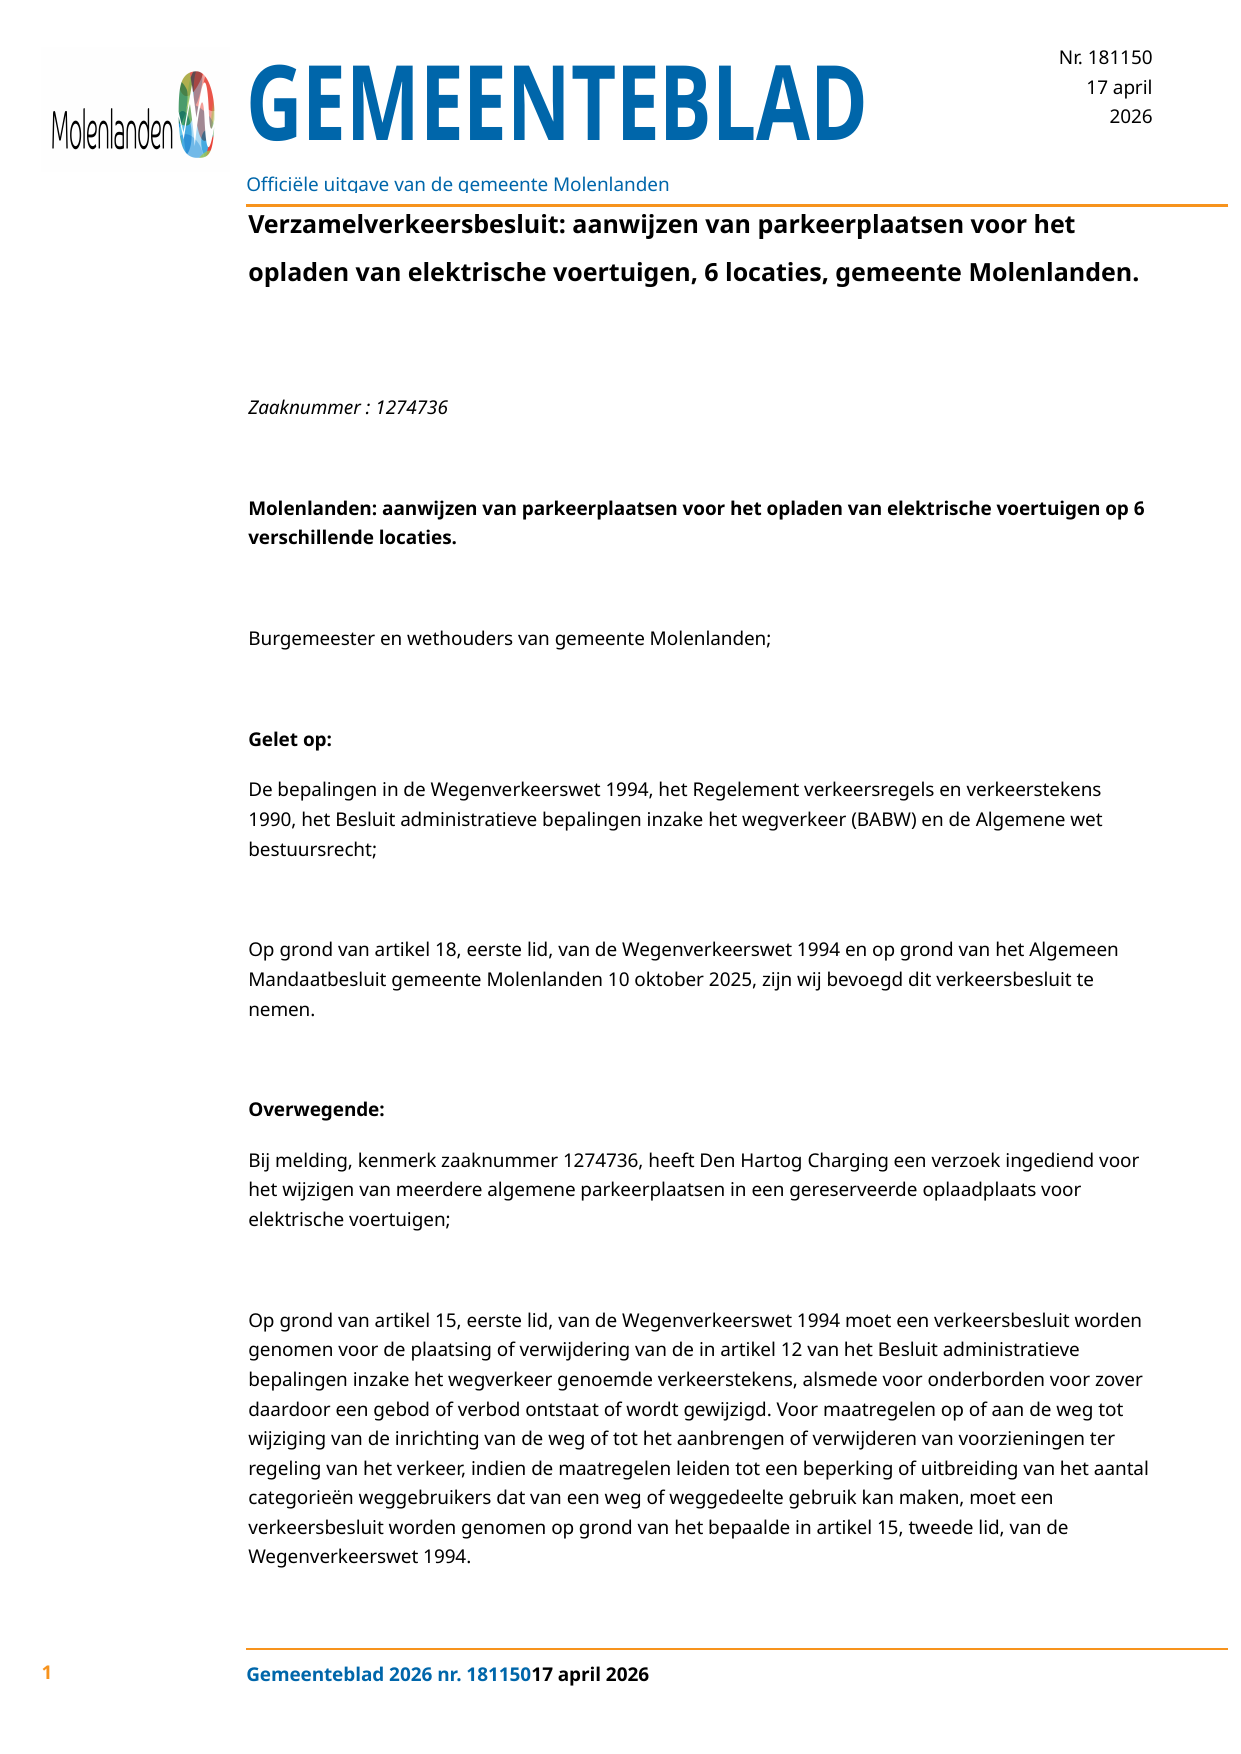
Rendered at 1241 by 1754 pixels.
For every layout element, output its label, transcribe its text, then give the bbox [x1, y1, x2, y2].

text Burgemeester en wethouders van gemeente Molenlanden; [248, 625, 1152, 651]
text ‎Verzamelverkeersbesluit: aanwijzen van parkeerplaatsen voor het opladen van elektrische voertuigen, 6 locaties, gemeente Molenlanden. [248, 207, 1152, 288]
text Op grond van artikel 15, eerste lid, van de Wegenverkeerswet 1994 moet een verkeersbesluit worden genomen voor de plaatsing of verwijdering van de in artikel 12 van het Besluit administratieve bepalingen inzake het wegverkeer genoemde verkeerstekens, alsmede voor onderborden voor zover daardoor een gebod of verbod ontstaat of wordt gewijzigd. Voor maatregelen op of aan de weg tot wijziging van de inrichting van de weg of tot het aanbrengen of verwijderen van voorzieningen ter regeling van het verkeer, indien de maatregelen leiden tot een beperking of uitbreiding van het aantal categorieën weggebruikers dat van een weg of weggedeelte gebruik kan maken, moet een verkeersbesluit worden genomen op grond van het bepaalde in artikel 15, tweede lid, van de Wegenverkeerswet 1994. [248, 1307, 1152, 1569]
text Molenlanden: aanwijzen van parkeerplaatsen voor het opladen van elektrische voertuigen op 6 verschillende locaties. [248, 495, 1152, 550]
text Overwegende: [248, 1097, 1152, 1122]
text Gelet op: [248, 726, 1152, 752]
picture [41, 47, 231, 172]
text Zaaknummer : 1274736 [248, 394, 1152, 420]
text Bij melding, kenmerk zaaknummer 1274736, heeft Den Hartog Charging een verzoek ingediend voor het wijzigen van meerdere algemene parkeerplaatsen in een gereserveerde oplaadplaats voor elektrische voertuigen; [248, 1147, 1152, 1232]
text Op grond van artikel 18, eerste lid, van de Wegenverkeerswet 1994 en op grond van het Algemeen Mandaatbesluit gemeente Molenlanden 10 oktober 2025, zijn wij bevoegd dit verkeersbesluit te nemen. [248, 937, 1152, 1021]
text De bepalingen in de Wegenverkeerswet 1994, het Regelement verkeersregels en verkeerstekens 1990, het Besluit administratieve bepalingen inzake het wegverkeer (BABW) en de Algemene wet bestuursrecht; [248, 777, 1152, 861]
